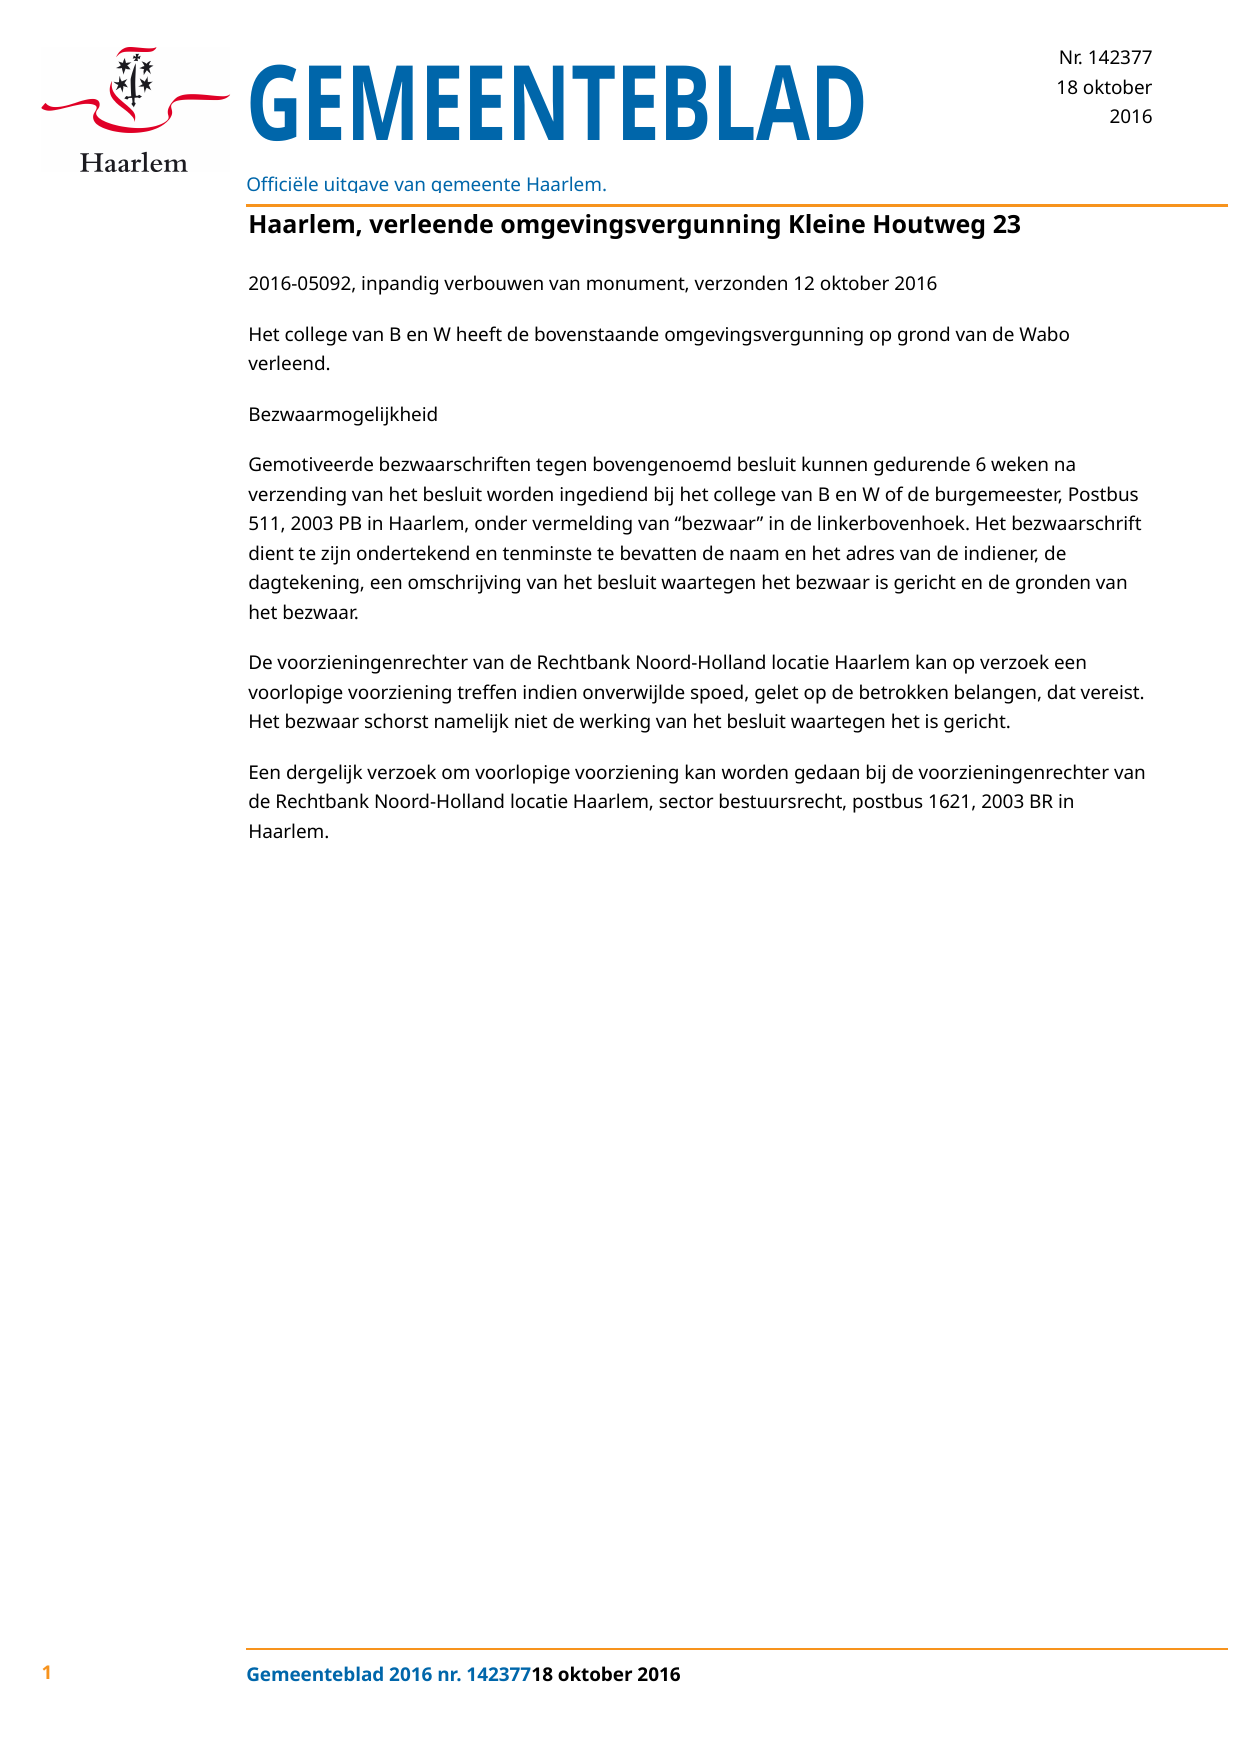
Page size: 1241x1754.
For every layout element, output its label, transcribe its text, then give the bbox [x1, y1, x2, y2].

text Bezwaarmogelijkheid [248, 401, 1152, 426]
text Het college van B en W heeft de bovenstaande omgevingsvergunning op grond van de Wabo verleend. [248, 321, 1152, 376]
text 2016-05092, inpandig verbouwen van monument, verzonden 12 oktober 2016 [248, 270, 1152, 296]
text De voorzieningenrechter van de Rechtbank Noord-Holland locatie Haarlem kan op verzoek een voorlopige voorziening treffen indien onverwijlde spoed, gelet op de betrokken belangen, dat vereist. Het bezwaar schorst namelijk niet de werking van het besluit waartegen het is gericht. [248, 649, 1152, 734]
text Haarlem, verleende omgevingsvergunning Kleine Houtweg 23 [248, 207, 1152, 241]
text Gemotiveerde bezwaarschriften tegen bovengenoemd besluit kunnen gedurende 6 weken na verzending van het besluit worden ingediend bij het college van B en W of de burgemeester, Postbus 511, 2003 PB in Haarlem, onder vermelding van “bezwaar” in de linkerbovenhoek. Het bezwaarschrift dient te zijn ondertekend en tenminste te bevatten de naam en het adres van de indiener, de dagtekening, een omschrijving van het besluit waartegen het bezwaar is gericht en de gronden van het bezwaar. [248, 451, 1152, 625]
picture [41, 47, 231, 172]
text Een dergelijk verzoek om voorlopige voorziening kan worden gedaan bij de voorzieningenrechter van de Rechtbank Noord-Holland locatie Haarlem, sector bestuursrecht, postbus 1621, 2003 BR in Haarlem. [248, 759, 1152, 844]
